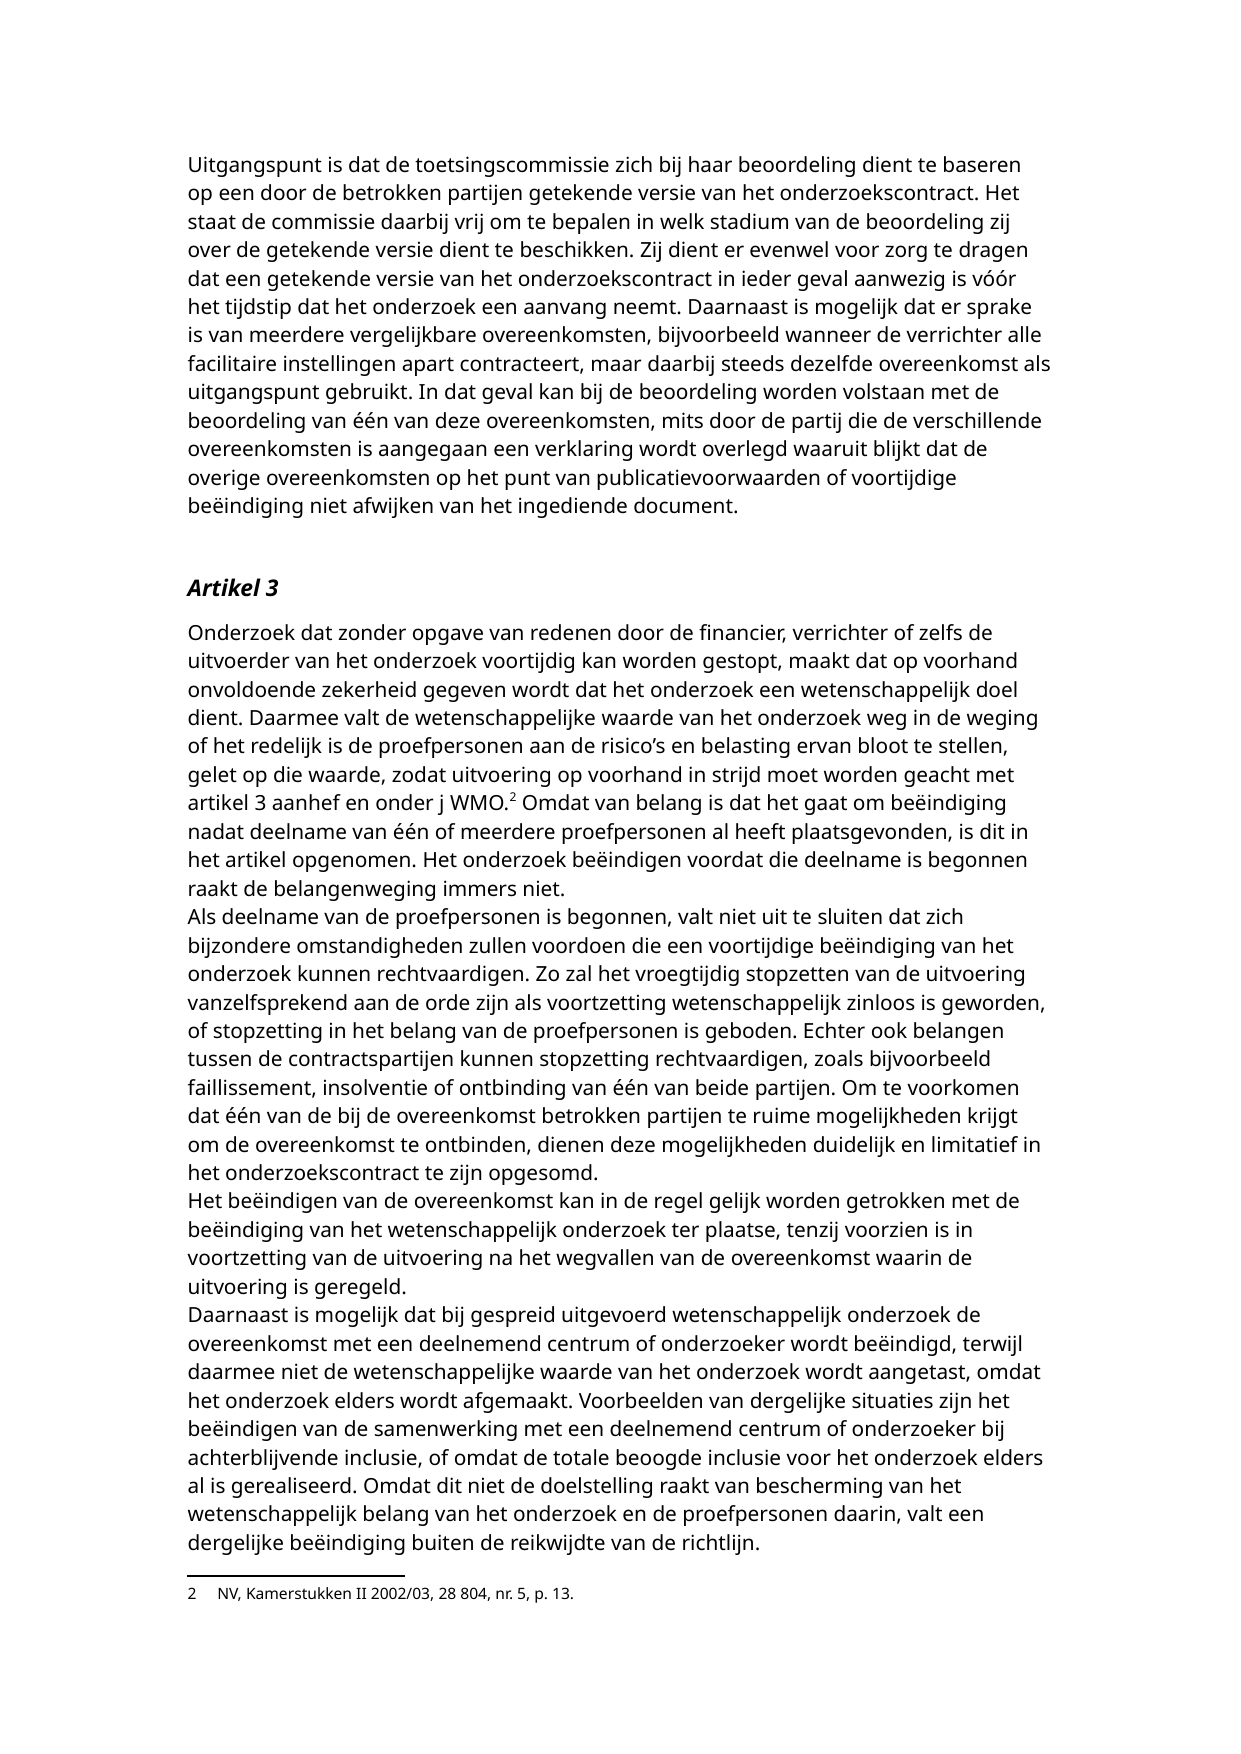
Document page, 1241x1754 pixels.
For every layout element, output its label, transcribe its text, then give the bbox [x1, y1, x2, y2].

text NV, Kamerstukken II 2002/03, 28 804, nr. 5, p. 13. [187, 1575, 1053, 1604]
text Als deelname van de proefpersonen is begonnen, valt niet uit te sluiten dat zich bijzondere omstandigheden zullen voordoen die een voortijdige beëindiging van het onderzoek kunnen rechtvaardigen. Zo zal het vroegtijdig stopzetten van de uitvoering vanzelfsprekend aan de orde zijn als voortzetting wetenschappelijk zinloos is geworden, of stopzetting in het belang van de proefpersonen is geboden. Echter ook belangen tussen de contractspartijen kunnen stopzetting rechtvaardigen, zoals bijvoorbeeld faillissement, insolventie of ontbinding van één van beide partijen. Om te voorkomen dat één van de bij de overeenkomst betrokken partijen te ruime mogelijkheden krijgt om de overeenkomst te ontbinden, dienen deze mogelijkheden duidelijk en limitatief in het onderzoekscontract te zijn opgesomd. [187, 902, 1053, 1187]
text Het beëindigen van de overeenkomst kan in de regel gelijk worden getrokken met de beëindiging van het wetenschappelijk onderzoek ter plaatse, tenzij voorzien is in voortzetting van de uitvoering na het wegvallen van de overeenkomst waarin de uitvoering is geregeld. [187, 1187, 1053, 1300]
text Daarnaast is mogelijk dat bij gespreid uitgevoerd wetenschappelijk onderzoek de overeenkomst met een deelnemend centrum of onderzoeker wordt beëindigd, terwijl daarmee niet de wetenschappelijke waarde van het onderzoek wordt aangetast, omdat het onderzoek elders wordt afgemaakt. Voorbeelden van dergelijke situaties zijn het beëindigen van de samenwerking met een deelnemend centrum of onderzoeker bij achterblijvende inclusie, of omdat de totale beoogde inclusie voor het onderzoek elders al is gerealiseerd. Omdat dit niet de doelstelling raakt van bescherming van het wetenschappelijk belang van het onderzoek en de proefpersonen daarin, valt een dergelijke beëindiging buiten de reikwijdte van de richtlijn. [187, 1300, 1053, 1556]
text Onderzoek dat zonder opgave van redenen door de financier, verrichter of zelfs de uitvoerder van het onderzoek voortijdig kan worden gestopt, maakt dat op voorhand onvoldoende zekerheid gegeven wordt dat het onderzoek een wetenschappelijk doel dient. Daarmee valt de wetenschappelijke waarde van het onderzoek weg in de weging of het redelijk is de proefpersonen aan de risico’s en belasting ervan bloot te stellen, gelet op die waarde, zodat uitvoering op voorhand in strijd moet worden geacht met artikel 3 aanhef en onder j WMO. Omdat van belang is dat het gaat om beëindiging nadat deelname van één of meerdere proefpersonen al heeft plaatsgevonden, is dit in het artikel opgenomen. Het onderzoek beëindigen voordat die deelname is begonnen raakt de belangenweging immers niet. [187, 618, 1053, 902]
subtitle Artikel 3 [187, 572, 1053, 603]
text Uitgangspunt is dat de toetsingscommissie zich bij haar beoordeling dient te baseren op een door de betrokken partijen getekende versie van het onderzoekscontract. Het staat de commissie daarbij vrij om te bepalen in welk stadium van de beoordeling zij over de getekende versie dient te beschikken. Zij dient er evenwel voor zorg te dragen dat een getekende versie van het onderzoekscontract in ieder geval aanwezig is vóór het tijdstip dat het onderzoek een aanvang neemt. Daarnaast is mogelijk dat er sprake is van meerdere vergelijkbare overeenkomsten, bijvoorbeeld wanneer de verrichter alle facilitaire instellingen apart contracteert, maar daarbij steeds dezelfde overeenkomst als uitgangspunt gebruikt. In dat geval kan bij de beoordeling worden volstaan met de beoordeling van één van deze overeenkomsten, mits door de partij die de verschillende overeenkomsten is aangegaan een verklaring wordt overlegd waaruit blijkt dat de overige overeenkomsten op het punt van publicatievoorwaarden of voortijdige beëindiging niet afwijken van het ingediende document. [187, 150, 1053, 520]
